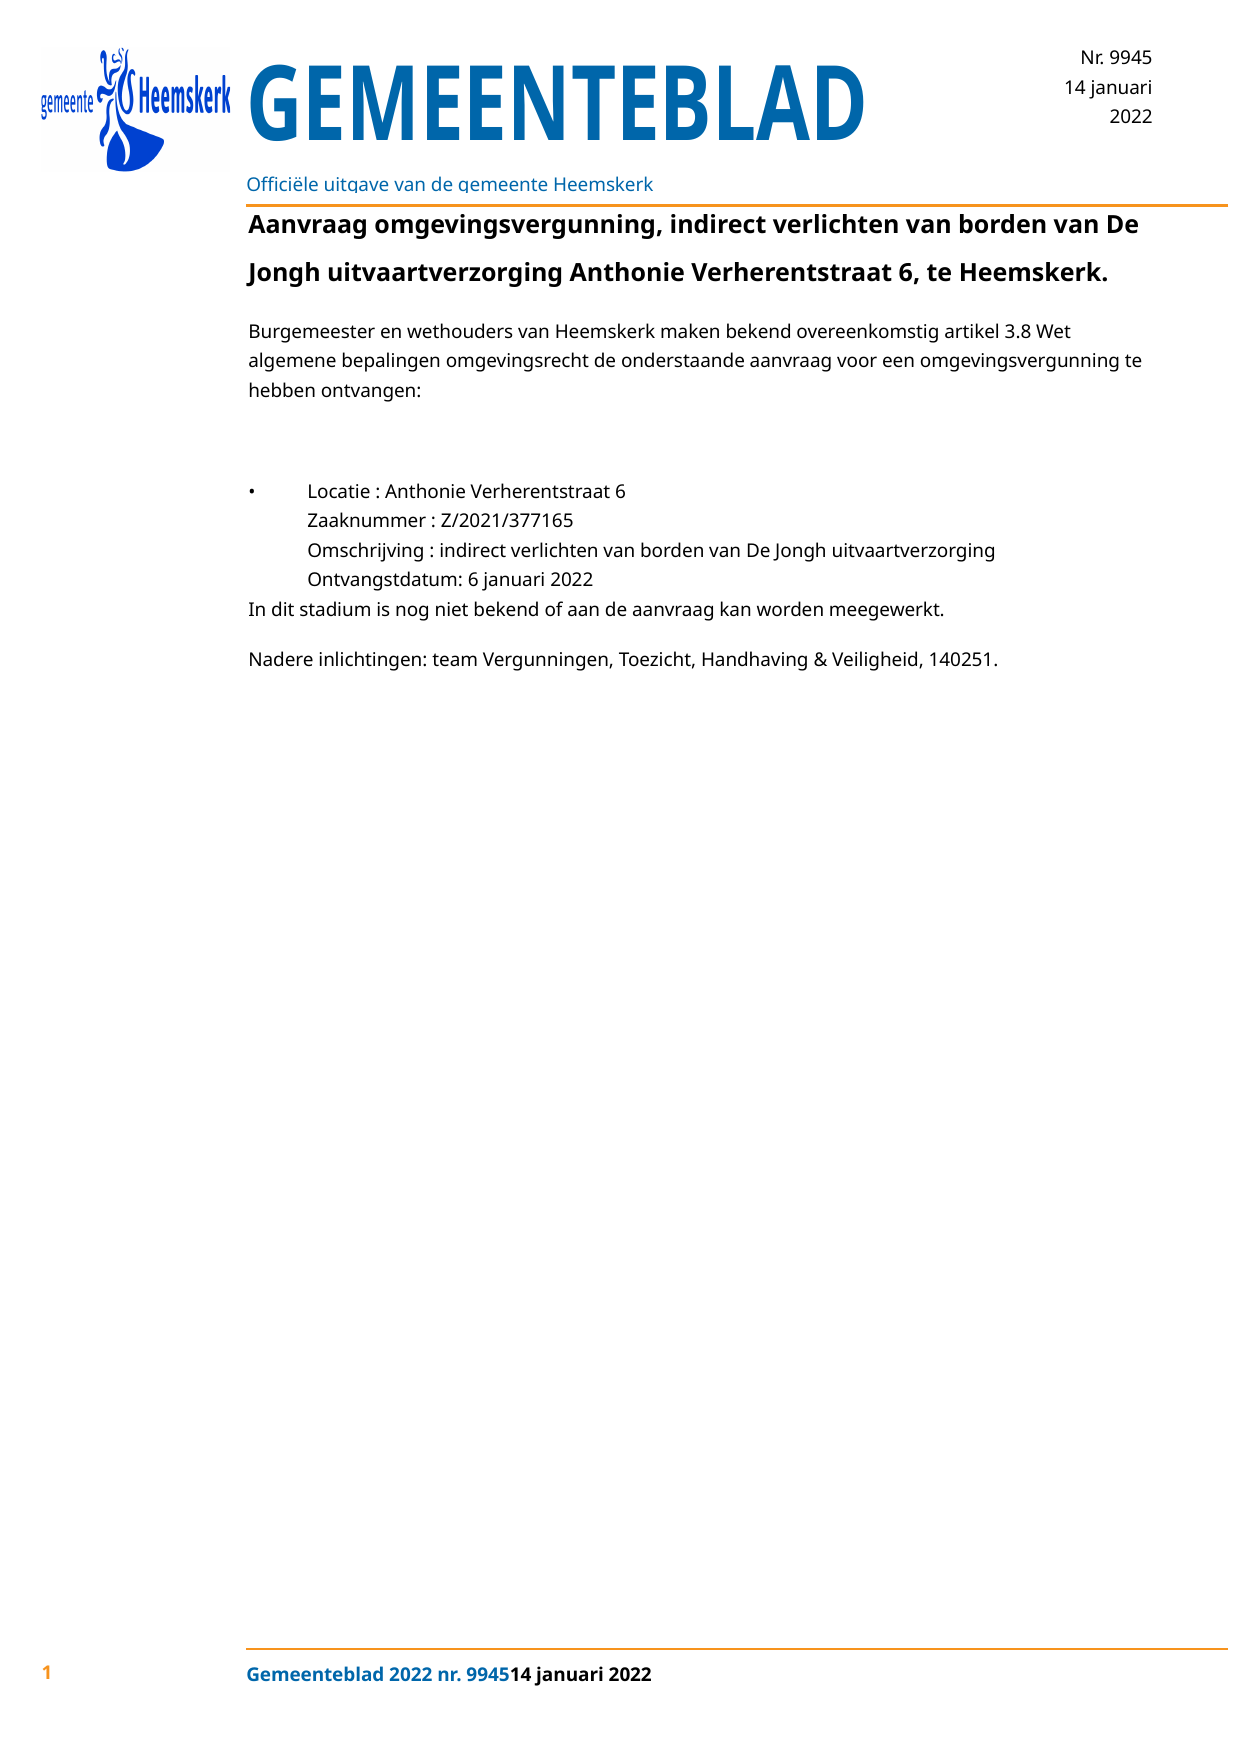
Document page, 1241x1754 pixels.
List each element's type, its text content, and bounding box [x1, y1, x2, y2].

list Omschrijving : indirect verlichten van borden van De Jongh uitvaartverzorging [248, 537, 1152, 563]
list Ontvangstdatum: 6 januari 2022 [248, 567, 1152, 592]
list Locatie : Anthonie Verherentstraat 6 [248, 478, 1152, 504]
picture [41, 47, 231, 172]
text Nadere inlichtingen: team Vergunningen, Toezicht, Handhaving & Veiligheid, 140251. [248, 647, 1152, 672]
text Aanvraag omgevingsvergunning, indirect verlichten van borden van De Jongh uitvaartverzorging Anthonie Verherentstraat 6, te Heemskerk. [248, 207, 1152, 288]
list Zaaknummer : Z/2021/377165 [248, 507, 1152, 533]
text Burgemeester en wethouders van Heemskerk maken bekend overeenkomstig artikel 3.8 Wet algemene bepalingen omgevingsrecht de onderstaande aanvraag voor een omgevingsvergunning te hebben ontvangen: [248, 318, 1152, 403]
text In dit stadium is nog niet bekend of aan de aanvraag kan worden meegewerkt. [248, 596, 1152, 622]
